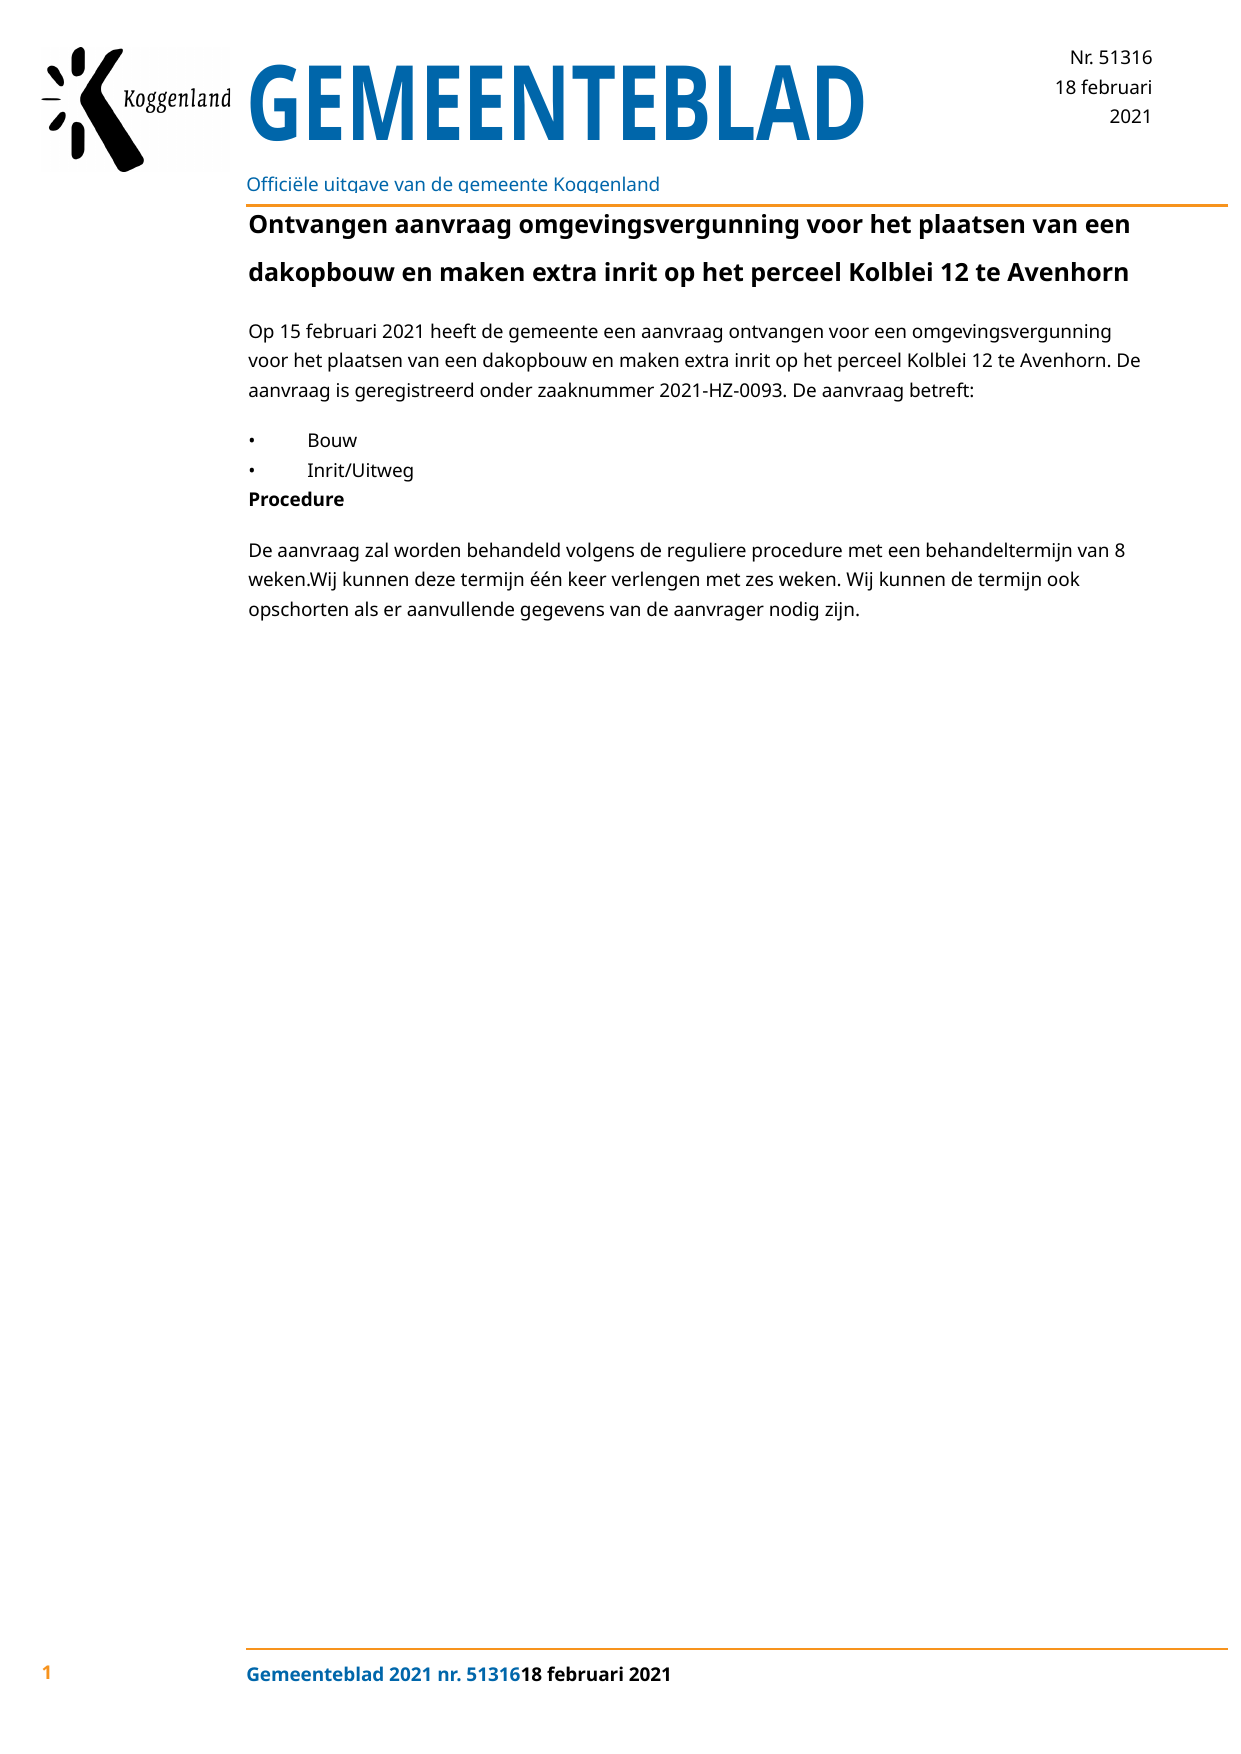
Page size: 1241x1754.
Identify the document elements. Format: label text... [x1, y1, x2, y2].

list Bouw [248, 427, 1152, 453]
text Op 15 februari 2021 heeft de gemeente een aanvraag ontvangen voor een omgevingsvergunning voor het plaatsen van een dakopbouw en maken extra inrit op het perceel Kolblei 12 te Avenhorn. De aanvraag is geregistreerd onder zaaknummer 2021-HZ-0093. De aanvraag betreft: [248, 318, 1152, 403]
text Ontvangen aanvraag omgevingsvergunning voor het plaatsen van een dakopbouw en maken extra inrit op het perceel Kolblei 12 te Avenhorn [248, 207, 1152, 288]
text De aanvraag zal worden behandeld volgens de reguliere procedure met een behandeltermijn van 8 weken.Wij kunnen deze termijn één keer verlengen met zes weken. Wij kunnen de termijn ook opschorten als er aanvullende gegevens van de aanvrager nodig zijn. [248, 537, 1152, 622]
picture [41, 47, 231, 172]
list Inrit/Uitweg [248, 457, 1152, 483]
text Procedure [248, 487, 1152, 512]
